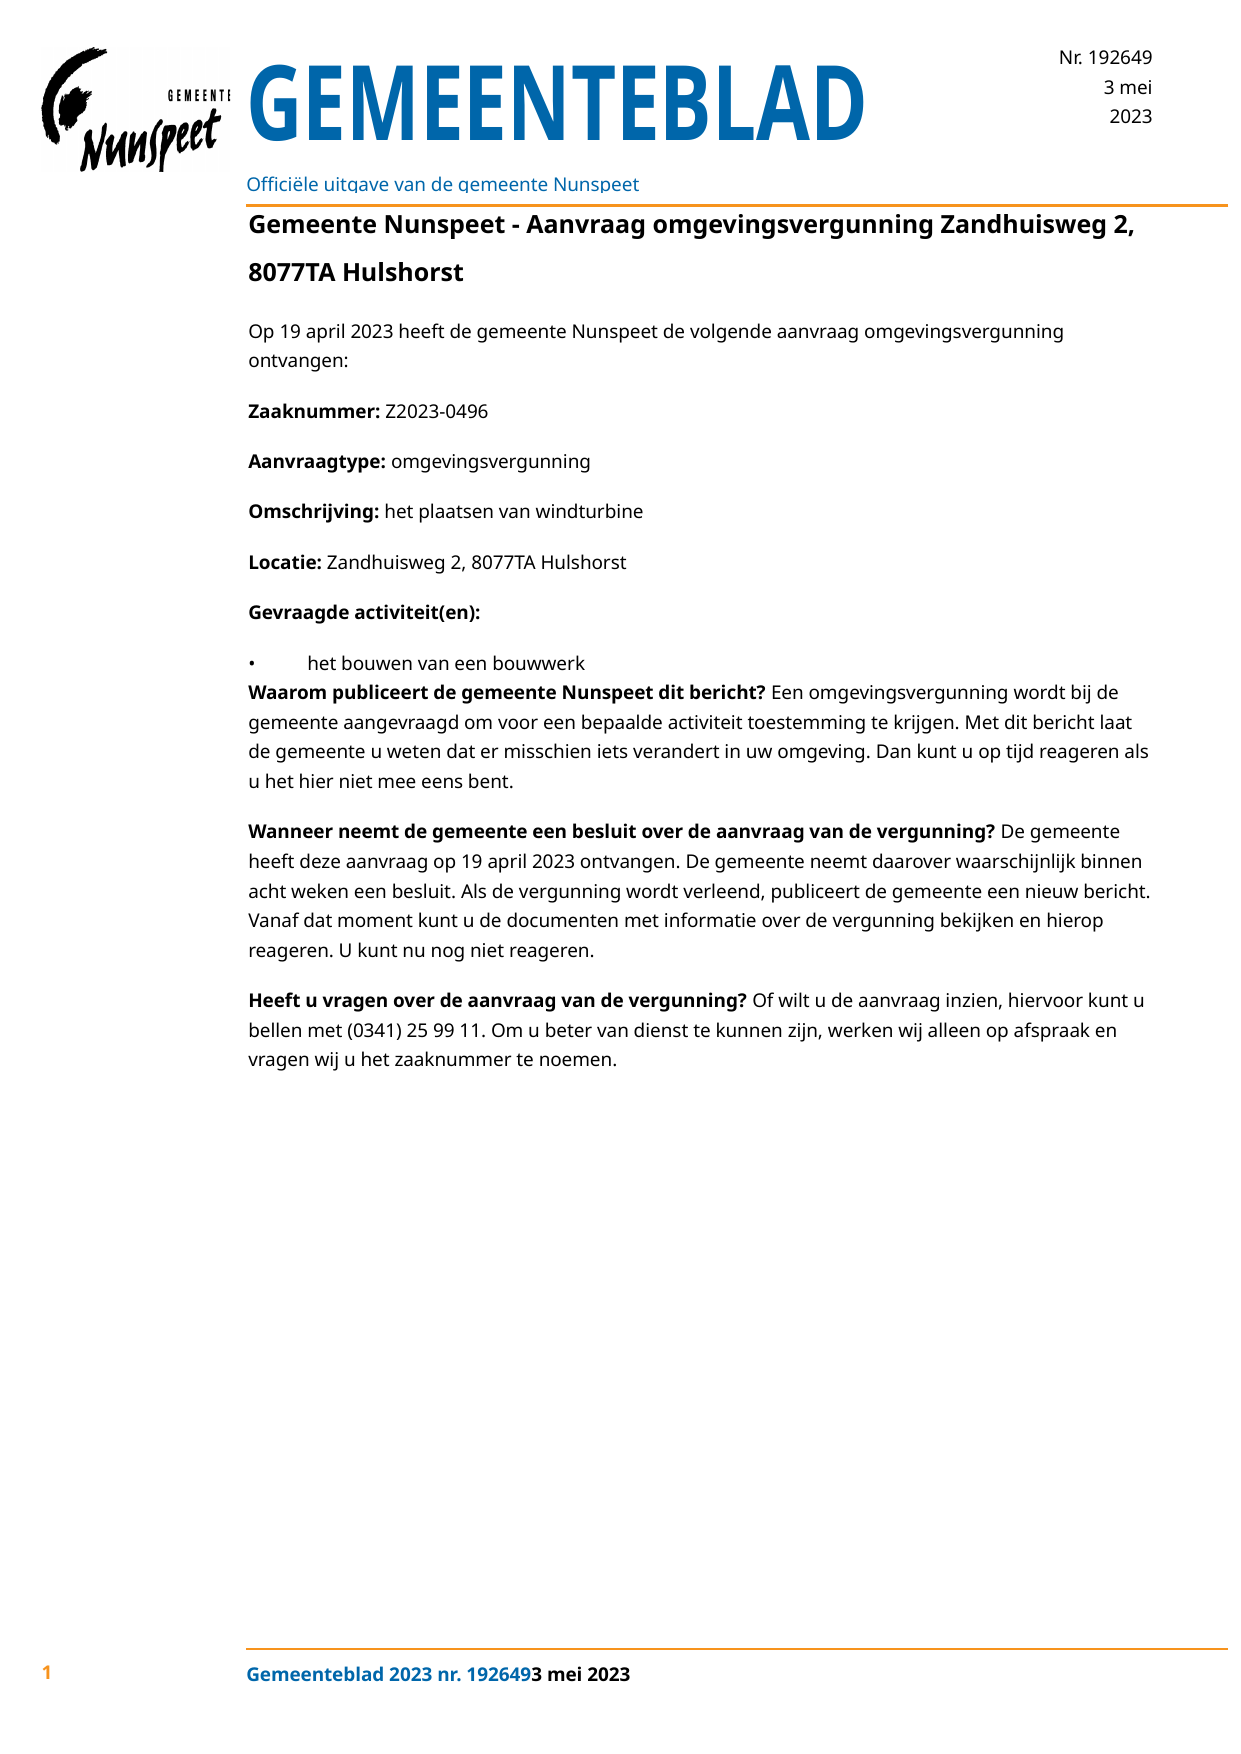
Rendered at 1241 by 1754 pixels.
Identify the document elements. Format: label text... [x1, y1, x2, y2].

text Omschrijving: het plaatsen van windturbine [248, 499, 1152, 524]
text Locatie: Zandhuisweg 2, 8077TA Hulshorst [248, 549, 1152, 575]
text Gevraagde activiteit(en): [248, 599, 1152, 625]
list het bouwen van een bouwwerk [248, 650, 1152, 676]
text Aanvraagtype: omgevingsvergunning [248, 448, 1152, 474]
text Gemeente Nunspeet - Aanvraag omgevingsvergunning Zandhuisweg 2, 8077TA Hulshorst [248, 207, 1152, 288]
picture [41, 47, 231, 172]
text Wanneer neemt de gemeente een besluit over de aanvraag van de vergunning? De gemeente heeft deze aanvraag op 19 april 2023 ontvangen. De gemeente neemt daarover waarschijnlijk binnen acht weken een besluit. Als de vergunning wordt verleend, publiceert de gemeente een nieuw bericht. Vanaf dat moment kunt u de documenten met informatie over de vergunning bekijken en hierop reageren. U kunt nu nog niet reageren. [248, 819, 1152, 963]
text Op 19 april 2023 heeft de gemeente Nunspeet de volgende aanvraag omgevingsvergunning ontvangen: [248, 318, 1152, 373]
text Waarom publiceert de gemeente Nunspeet dit bericht? Een omgevingsvergunning wordt bij de gemeente aangevraagd om voor een bepaalde activiteit toestemming te krijgen. Met dit bericht laat de gemeente u weten dat er misschien iets verandert in uw omgeving. Dan kunt u op tijd reageren als u het hier niet mee eens bent. [248, 679, 1152, 794]
text Heeft u vragen over de aanvraag van de vergunning? Of wilt u de aanvraag inzien, hiervoor kunt u bellen met (0341) 25 99 11. Om u beter van dienst te kunnen zijn, werken wij alleen op afspraak en vragen wij u het zaaknummer te noemen. [248, 987, 1152, 1072]
text Zaaknummer: Z2023-0496 [248, 398, 1152, 424]
